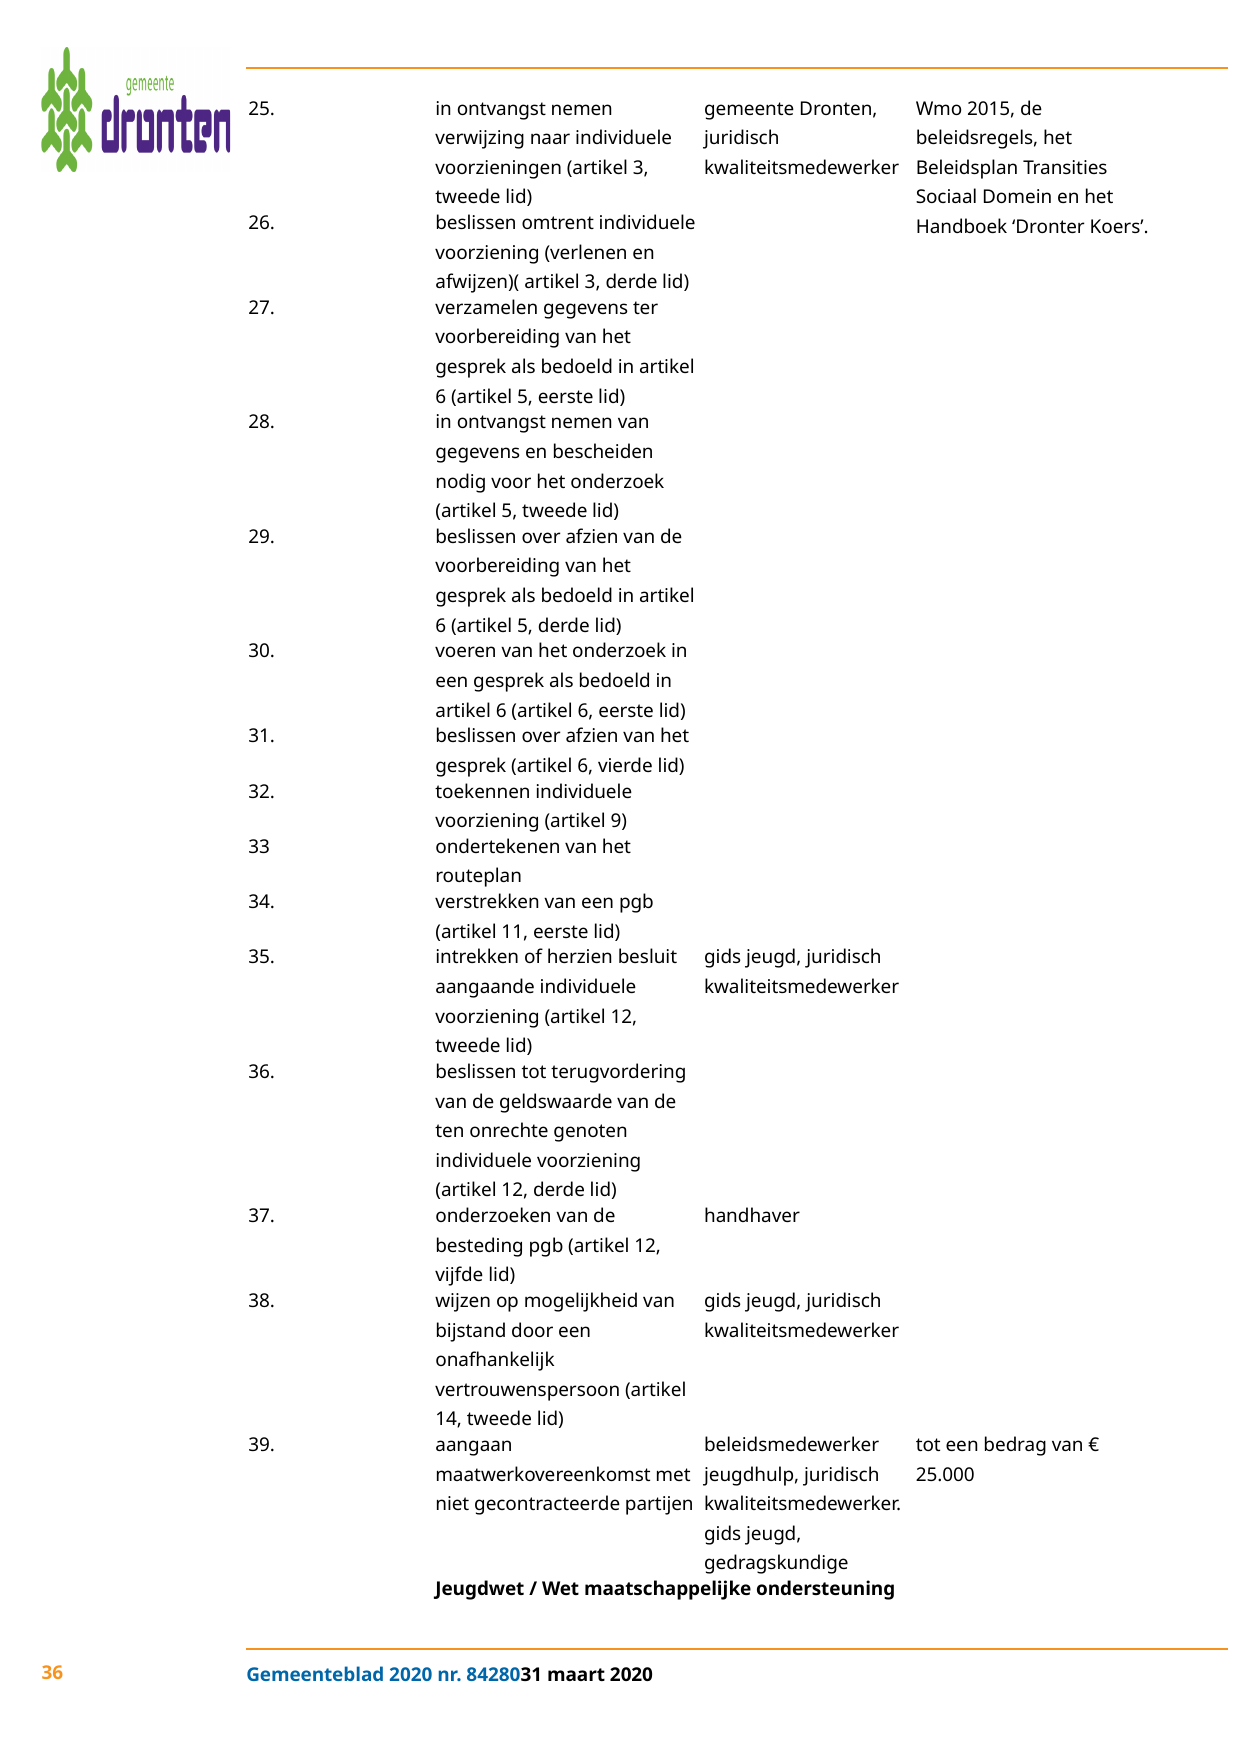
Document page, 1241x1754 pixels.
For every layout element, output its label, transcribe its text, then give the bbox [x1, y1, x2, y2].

table_cell in ontvangst nemen verwijzing naar individuele voorzieningen (artikel 3, tweede lid) [435, 95, 704, 209]
table_cell wijzen op mogelijkheid van bijstand door een onafhankelijk vertrouwenspersoon (artikel 14, tweede lid) [435, 1287, 704, 1431]
table_cell in ontvangst nemen van gegevens en bescheiden nodig voor het onderzoek (artikel 5, tweede lid) [435, 409, 704, 523]
table_cell 31. [248, 723, 435, 778]
table_cell 35. [248, 944, 435, 1058]
table_cell 30. [248, 638, 435, 722]
table_cell 33 [248, 833, 435, 888]
table_cell [248, 1575, 435, 1601]
table_cell [916, 1287, 1152, 1431]
table_cell verstrekken van een pgb (artikel 11, eerste lid) [435, 889, 704, 944]
table_cell 29. [248, 523, 435, 638]
table_cell 25. [248, 95, 435, 209]
table_cell 39. [248, 1431, 435, 1575]
table_cell 38. [248, 1287, 435, 1431]
table_cell [916, 944, 1152, 1202]
table_cell tot een bedrag van € 25.000 [916, 1431, 1152, 1575]
table_cell gids jeugd, juridisch kwaliteitsmedewerker [704, 1287, 916, 1431]
table_cell [916, 1202, 1152, 1287]
table_cell Wmo 2015, de beleidsregels, het Beleidsplan Transities Sociaal Domein en het Handboek ‘Dronter Koers’. [916, 95, 1152, 944]
table_cell voeren van het onderzoek in een gesprek als bedoeld in artikel 6 (artikel 6, eerste lid) [435, 638, 704, 722]
table_cell beleidsmedewerker jeugdhulp, juridisch kwaliteitsmedewerker. gids jeugd, gedragskundige [704, 1431, 916, 1575]
table_cell Jeugdwet / Wet maatschappelijke ondersteuning [435, 1575, 1152, 1601]
table_cell aangaan maatwerkovereenkomst met niet gecontracteerde partijen [435, 1431, 704, 1575]
picture [41, 47, 231, 172]
table_cell verzamelen gegevens ter voorbereiding van het gesprek als bedoeld in artikel 6 (artikel 5, eerste lid) [435, 294, 704, 409]
table_cell 34. [248, 889, 435, 944]
table_cell toekennen individuele voorziening (artikel 9) [435, 778, 704, 833]
table_cell beslissen tot terugvordering van de geldswaarde van de ten onrechte genoten individuele voorziening (artikel 12, derde lid) [435, 1058, 704, 1202]
table_cell 32. [248, 778, 435, 833]
table_cell gids jeugd, juridisch kwaliteitsmedewerker [704, 944, 916, 1202]
table_cell 26. [248, 209, 435, 294]
table_cell 37. [248, 1202, 435, 1287]
table_cell onderzoeken van de besteding pgb (artikel 12, vijfde lid) [435, 1202, 704, 1287]
table_cell beslissen over afzien van de voorbereiding van het gesprek als bedoeld in artikel 6 (artikel 5, derde lid) [435, 523, 704, 638]
table_cell 27. [248, 294, 435, 409]
table_cell 28. [248, 409, 435, 523]
table_cell beslissen over afzien van het gesprek (artikel 6, vierde lid) [435, 723, 704, 778]
table_cell beslissen omtrent individuele voorziening (verlenen en afwijzen)( artikel 3, derde lid) [435, 209, 704, 294]
table_cell gemeente Dronten, juridisch kwaliteitsmedewerker [704, 95, 916, 944]
table_cell intrekken of herzien besluit aangaande individuele voorziening (artikel 12, tweede lid) [435, 944, 704, 1058]
table_cell handhaver [704, 1202, 916, 1287]
table_cell 36. [248, 1058, 435, 1202]
table_cell ondertekenen van het routeplan [435, 833, 704, 888]
